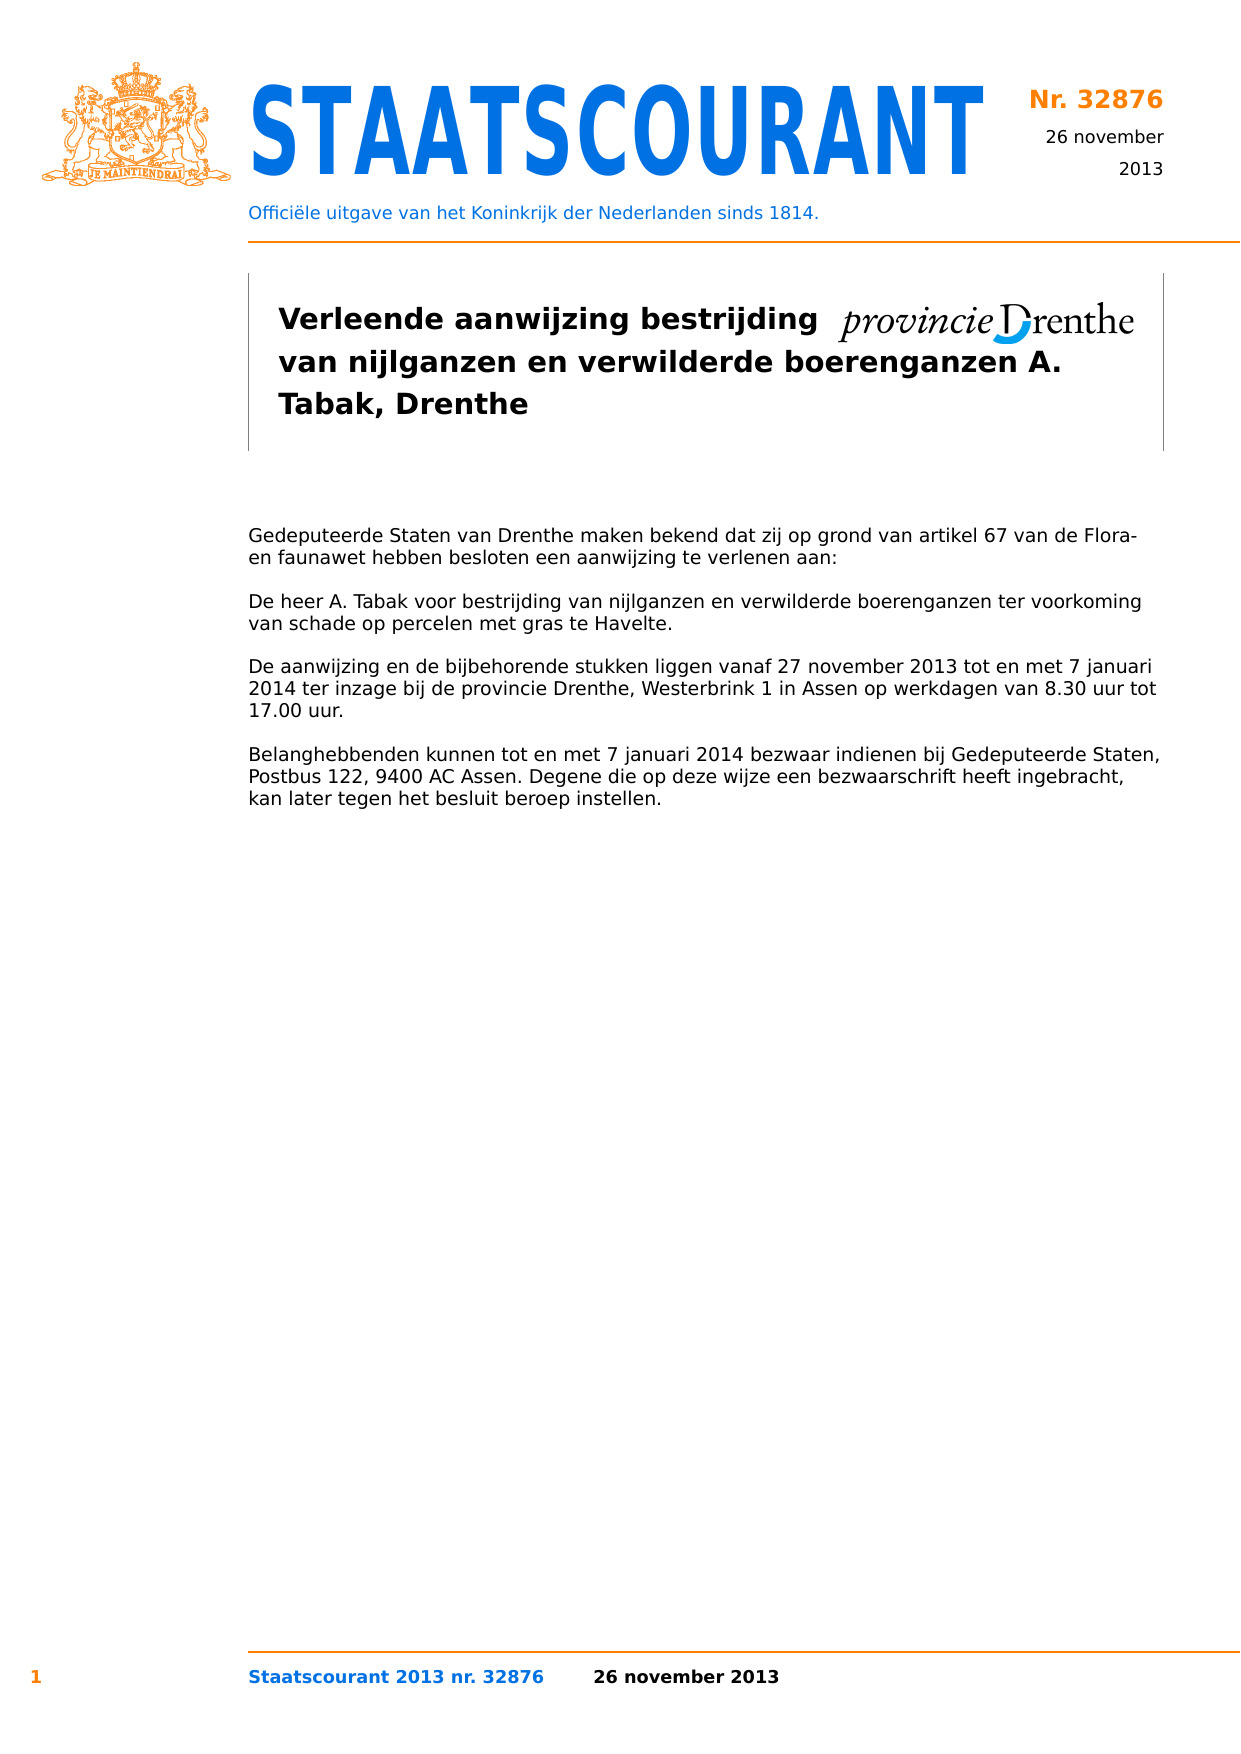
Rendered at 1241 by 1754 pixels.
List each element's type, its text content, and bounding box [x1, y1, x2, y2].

table_cell 26 november [998, 121, 1240, 153]
text De heer A. Tabak voor bestrijding van nijlganzen en verwilderde boerenganzen ter voorkoming van schade op percelen met gras te Havelte. [248, 591, 1163, 634]
table_header Nr. 32876 [998, 62, 1240, 121]
table_cell Officiële uitgave van het Koninkrijk der Nederlanden sinds 1814. [248, 203, 1240, 241]
subtitle Verleende aanwijzing bestrijding van nijlganzen en verwilderde boerenganzen A. Tabak, Drenthe [249, 273, 1163, 451]
table_header STAATSCOURANT [248, 62, 998, 203]
table_cell 2013 [998, 153, 1240, 203]
table_header [25, 62, 248, 241]
picture [41, 62, 231, 186]
text Gedeputeerde Staten van Drenthe maken bekend dat zij op grond van artikel 67 van de Flora- en faunawet hebben besloten een aanwijzing te verlenen aan: [248, 525, 1163, 569]
text De aanwijzing en de bijbehorende stukken liggen vanaf 27 november 2013 tot en met 7 januari 2014 ter inzage bij de provincie Drenthe, Westerbrink 1 in Assen op werkdagen van 8.30 uur tot 17.00 uur. [248, 656, 1163, 722]
text Belanghebbenden kunnen tot en met 7 januari 2014 bezwaar indienen bij Gedeputeerde Staten, Postbus 122, 9400 AC Assen. Degene die op deze wijze een bezwaarschrift heeft ingebracht, kan later tegen het besluit beroep instellen. [248, 744, 1163, 810]
picture [838, 302, 1134, 344]
